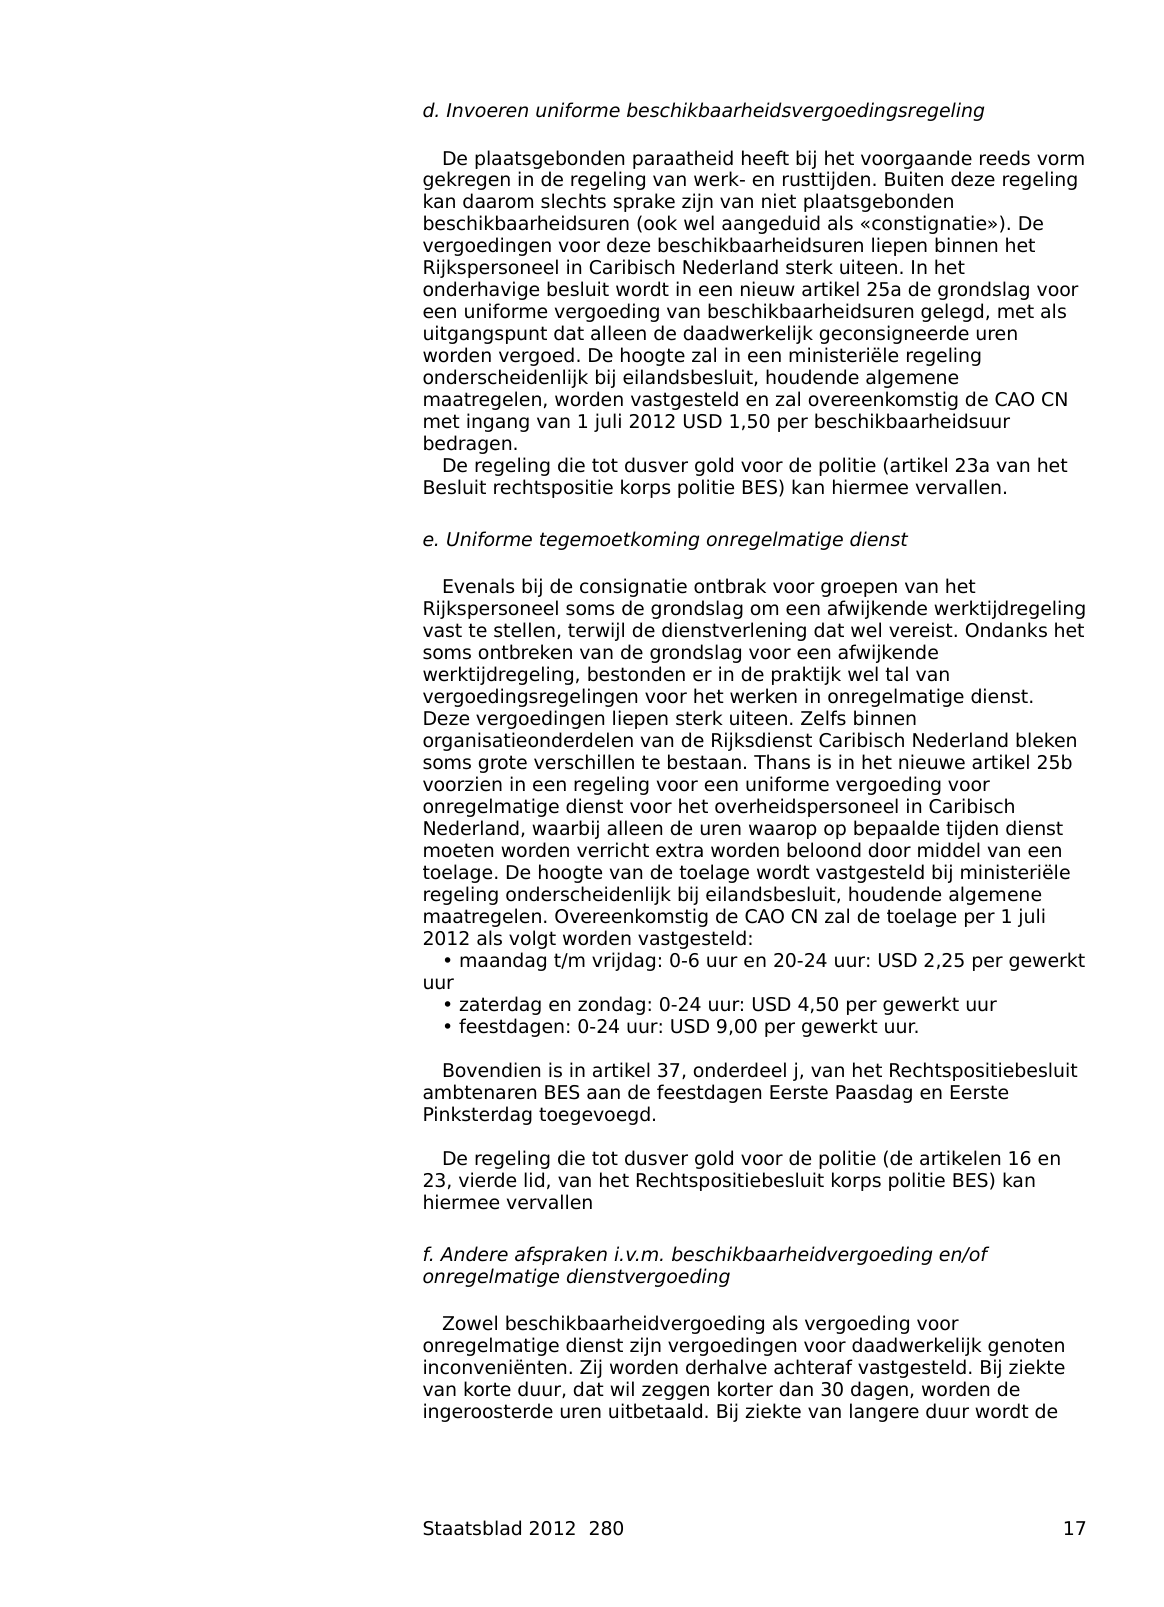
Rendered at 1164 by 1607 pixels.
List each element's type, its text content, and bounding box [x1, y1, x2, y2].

text • maandag t/m vrijdag: 0-6 uur en 20-24 uur: USD 2,25 per gewerkt uur [422, 950, 1087, 994]
text Zowel beschikbaarheidvergoeding als vergoeding voor onregelmatige dienst zijn vergoedingen voor daadwerkelijk genoten inconveniënten. Zij worden derhalve achteraf vastgesteld. Bij ziekte van korte duur, dat wil zeggen korter dan 30 dagen, worden de ingeroosterde uren uitbetaald. Bij ziekte van langere duur wordt de [422, 1313, 1087, 1423]
text De regeling die tot dusver gold voor de politie (artikel 23a van het Besluit rechtspositie korps politie BES) kan hiermee vervallen. [422, 455, 1087, 499]
text • feestdagen: 0-24 uur: USD 9,00 per gewerkt uur. [422, 1016, 1087, 1038]
text • zaterdag en zondag: 0-24 uur: USD 4,50 per gewerkt uur [422, 994, 1087, 1016]
text Bovendien is in artikel 37, onderdeel j, van het Rechtspositiebesluit ambtenaren BES aan de feestdagen Eerste Paasdag en Eerste Pinksterdag toegevoegd. [422, 1060, 1087, 1126]
text Evenals bij de consignatie ontbrak voor groepen van het Rijkspersoneel soms de grondslag om een afwijkende werktijdregeling vast te stellen, terwijl de dienstverlening dat wel vereist. Ondanks het soms ontbreken van de grondslag voor een afwijkende werktijdregeling, bestonden er in de praktijk wel tal van vergoedingsregelingen voor het werken in onregelmatige dienst. Deze vergoedingen liepen sterk uiteen. Zelfs binnen organisatieonderdelen van de Rijksdienst Caribisch Nederland bleken soms grote verschillen te bestaan. Thans is in het nieuwe artikel 25b voorzien in een regeling voor een uniforme vergoeding voor onregelmatige dienst voor het overheidspersoneel in Caribisch Nederland, waarbij alleen de uren waarop op bepaalde tijden dienst moeten worden verricht extra worden beloond door middel van een toelage. De hoogte van de toelage wordt vastgesteld bij ministeriële regeling onderscheidenlijk bij eilandsbesluit, houdende algemene maatregelen. Overeenkomstig de CAO CN zal de toelage per 1 juli 2012 als volgt worden vastgesteld: [422, 576, 1087, 950]
text De regeling die tot dusver gold voor de politie (de artikelen 16 en 23, vierde lid, van het Rechtspositiebesluit korps politie BES) kan hiermee vervallen [422, 1148, 1087, 1214]
subtitle f. Andere afspraken i.v.m. beschikbaarheidvergoeding en/of onregelmatige dienstvergoeding [422, 1244, 1087, 1288]
subtitle e. Uniforme tegemoetkoming onregelmatige dienst [422, 529, 1087, 551]
text De plaatsgebonden paraatheid heeft bij het voorgaande reeds vorm gekregen in de regeling van werk- en rusttijden. Buiten deze regeling kan daarom slechts sprake zijn van niet plaatsgebonden beschikbaarheidsuren (ook wel aangeduid als «constignatie»). De vergoedingen voor deze beschikbaarheidsuren liepen binnen het Rijkspersoneel in Caribisch Nederland sterk uiteen. In het onderhavige besluit wordt in een nieuw artikel 25a de grondslag voor een uniforme vergoeding van beschikbaarheidsuren gelegd, met als uitgangspunt dat alleen de daadwerkelijk geconsigneerde uren worden vergoed. De hoogte zal in een ministeriële regeling onderscheidenlijk bij eilandsbesluit, houdende algemene maatregelen, worden vastgesteld en zal overeenkomstig de CAO CN met ingang van 1 juli 2012 USD 1,50 per beschikbaarheidsuur bedragen. [422, 147, 1087, 455]
subtitle d. Invoeren uniforme beschikbaarheidsvergoedingsregeling [422, 100, 1087, 122]
